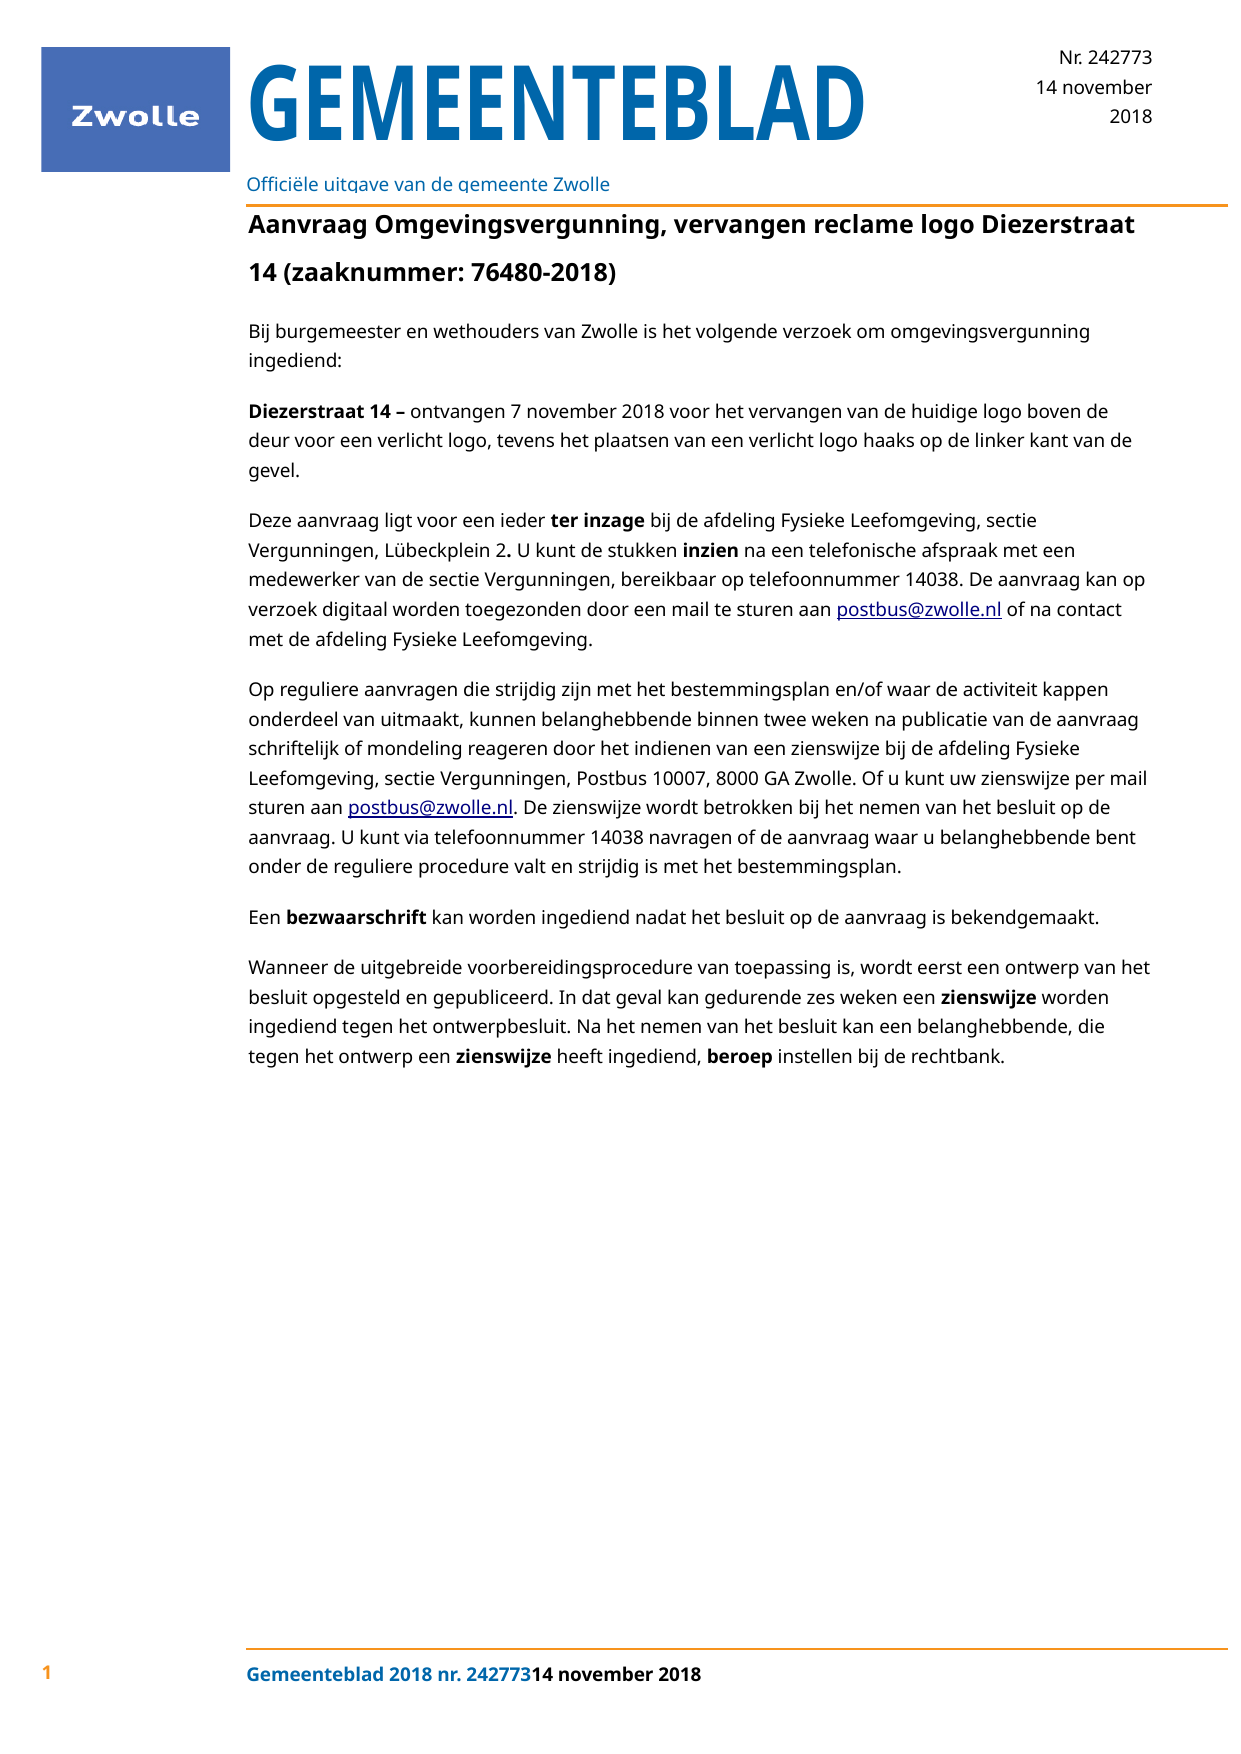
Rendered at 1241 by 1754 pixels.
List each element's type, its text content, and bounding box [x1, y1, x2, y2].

text Deze aanvraag ligt voor een ieder ter inzage bij de afdeling Fysieke Leefomgeving, sectie Vergunningen, Lübeckplein 2. U kunt de stukken inzien na een telefonische afspraak met een medewerker van de sectie Vergunningen, bereikbaar op telefoonnummer 14038. De aanvraag kan op verzoek digitaal worden toegezonden door een mail te sturen aan postbus@zwolle.nl of na contact met de afdeling Fysieke Leefomgeving. [248, 507, 1152, 652]
text Op reguliere aanvragen die strijdig zijn met het bestemmingsplan en/of waar de activiteit kappen onderdeel van uitmaakt, kunnen belanghebbende binnen twee weken na publicatie van de aanvraag schriftelijk of mondeling reageren door het indienen van een zienswijze bij de afdeling Fysieke Leefomgeving, sectie Vergunningen, Postbus 10007, 8000 GA Zwolle. Of u kunt uw zienswijze per mail sturen aan postbus@zwolle.nl. De zienswijze wordt betrokken bij het nemen van het besluit op de aanvraag. U kunt via telefoonnummer 14038 navragen of de aanvraag waar u belanghebbende bent onder de reguliere procedure valt en strijdig is met het bestemmingsplan. [248, 676, 1152, 879]
text Diezerstraat 14 – ontvangen 7 november 2018 voor het vervangen van de huidige logo boven de deur voor een verlicht logo, tevens het plaatsen van een verlicht logo haaks op de linker kant van de gevel. [248, 398, 1152, 483]
picture [41, 47, 231, 172]
text Een bezwaarschrift kan worden ingediend nadat het besluit op de aanvraag is bekendgemaakt. [248, 904, 1152, 930]
text Wanneer de uitgebreide voorbereidingsprocedure van toepassing is, wordt eerst een ontwerp van het besluit opgesteld en gepubliceerd. In dat geval kan gedurende zes weken een zienswijze worden ingediend tegen het ontwerpbesluit. Na het nemen van het besluit kan een belanghebbende, die tegen het ontwerp een zienswijze heeft ingediend, beroep instellen bij de rechtbank. [248, 954, 1152, 1069]
text Bij burgemeester en wethouders van Zwolle is het volgende verzoek om omgevingsvergunning ingediend: [248, 318, 1152, 373]
text Aanvraag Omgevingsvergunning, vervangen reclame logo Diezerstraat 14 (zaaknummer: 76480-2018) [248, 207, 1152, 288]
